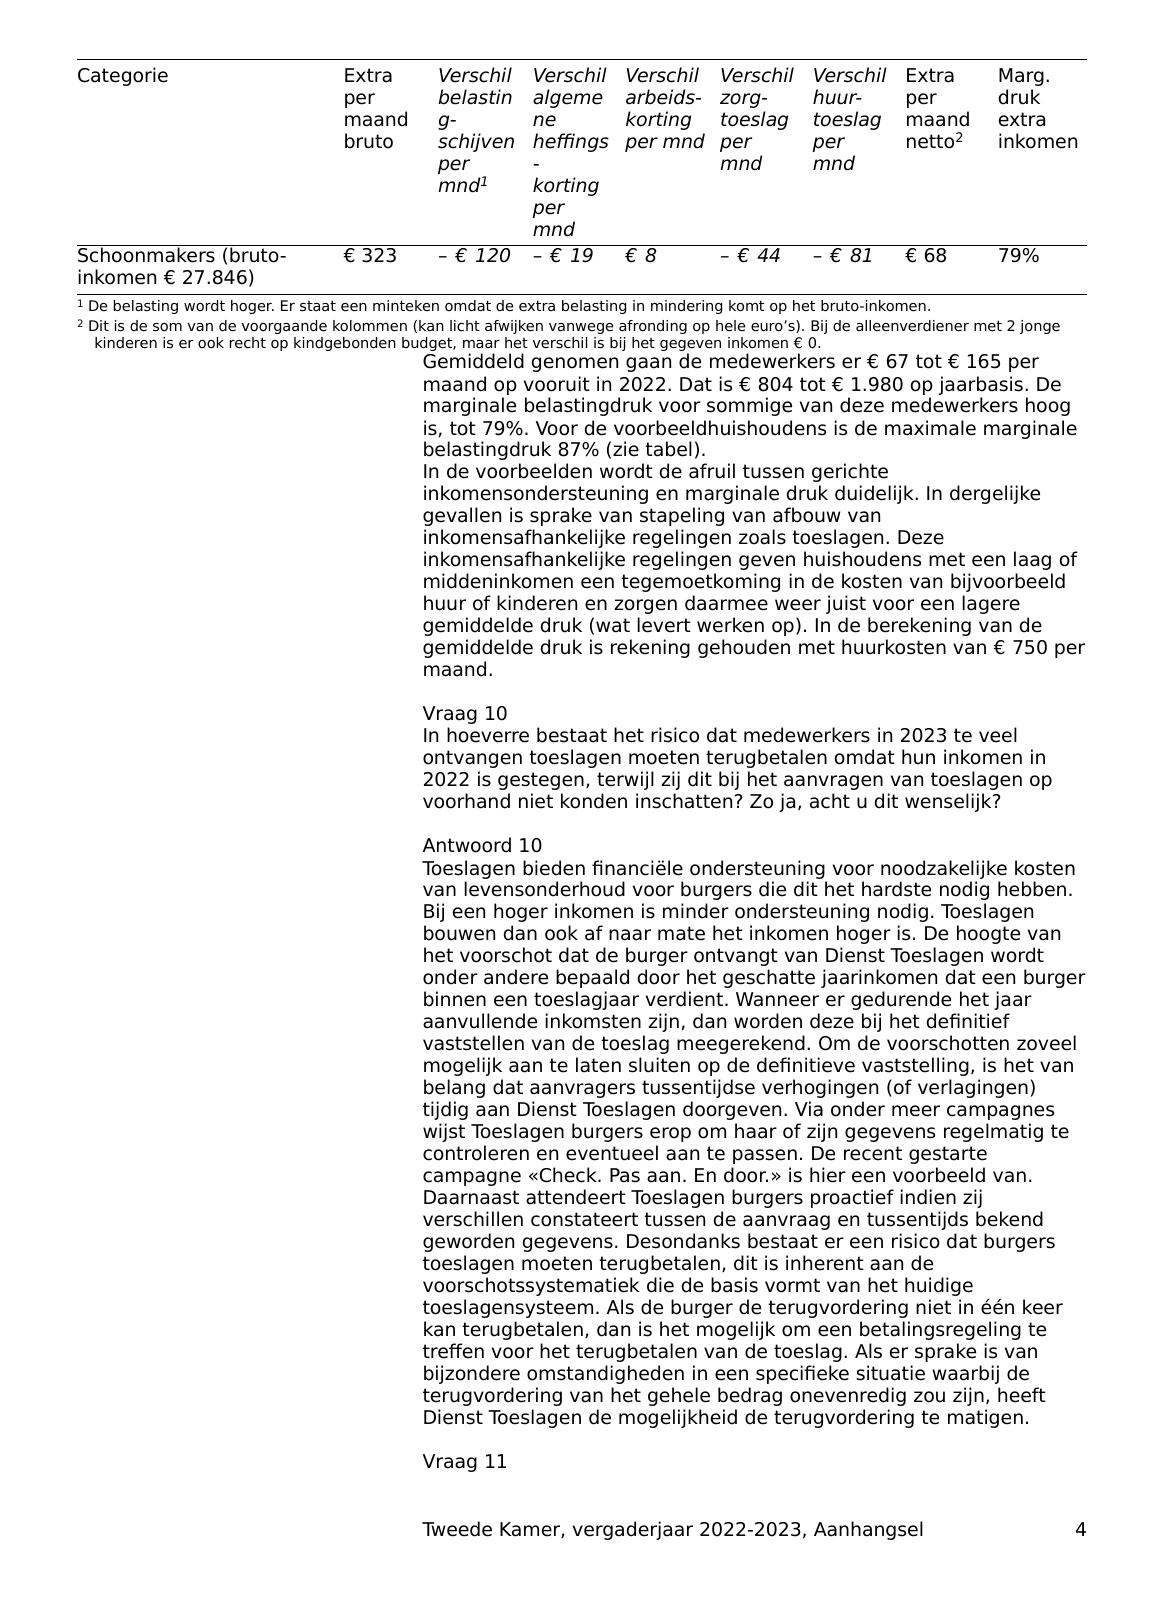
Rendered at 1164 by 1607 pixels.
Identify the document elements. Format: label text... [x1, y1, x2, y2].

table_header Verschil algemene heffings- korting per mnd [527, 60, 619, 245]
text Antwoord 10 [422, 835, 1087, 857]
table_cell 1 De belasting wordt hoger. Er staat een minteken omdat de extra belasting in mindering komt op het bruto-inkomen. 2 Dit is de som van de voorgaande kolommen (kan licht afwijken vanwege afronding op hele euro’s). Bij de alleenverdiener met 2 jonge kinderen is er ook recht op kindgebonden budget, maar het verschil is bij het gegeven inkomen € 0. [77, 295, 1087, 351]
text Gemiddeld genomen gaan de medewerkers er € 67 tot € 165 per maand op vooruit in 2022. Dat is € 804 tot € 1.980 op jaarbasis. De marginale belastingdruk voor sommige van deze medewerkers hoog is, tot 79%. Voor de voorbeeldhuishoudens is de maximale marginale belastingdruk 87% (zie tabel). [422, 351, 1087, 461]
text Toeslagen bieden financiële ondersteuning voor noodzakelijke kosten van levensonderhoud voor burgers die dit het hardste nodig hebben. Bij een hoger inkomen is minder ondersteuning nodig. Toeslagen bouwen dan ook af naar mate het inkomen hoger is. De hoogte van het voorschot dat de burger ontvangt van Dienst Toeslagen wordt onder andere bepaald door het geschatte jaarinkomen dat een burger binnen een toeslagjaar verdient. Wanneer er gedurende het jaar aanvullende inkomsten zijn, dan worden deze bij het definitief vaststellen van de toeslag meegerekend. Om de voorschotten zoveel mogelijk aan te laten sluiten op de definitieve vaststelling, is het van belang dat aanvragers tussentijdse verhogingen (of verlagingen) tijdig aan Dienst Toeslagen doorgeven. Via onder meer campagnes wijst Toeslagen burgers erop om haar of zijn gegevens regelmatig te controleren en eventueel aan te passen. De recent gestarte campagne «Check. Pas aan. En door.» is hier een voorbeeld van. Daarnaast attendeert Toeslagen burgers proactief indien zij verschillen constateert tussen de aanvraag en tussentijds bekend geworden gegevens. Desondanks bestaat er een risico dat burgers toeslagen moeten terugbetalen, dit is inherent aan de voorschotssystematiek die de basis vormt van het huidige toeslagensysteem. Als de burger de terugvordering niet in één keer kan terugbetalen, dan is het mogelijk om een betalingsregeling te treffen voor het terugbetalen van de toeslag. Als er sprake is van bijzondere omstandigheden in een specifieke situatie waarbij de terugvordering van het gehele bedrag onevenredig zou zijn, heeft Dienst Toeslagen de mogelijkheid de terugvordering te matigen. [422, 857, 1087, 1429]
text Vraag 10 [422, 703, 1087, 725]
table_header Marg. druk extra inkomen [992, 60, 1087, 245]
table_header Extra per maand bruto [337, 60, 432, 245]
table_cell – € 120 [432, 246, 527, 294]
text In de voorbeelden wordt de afruil tussen gerichte inkomensondersteuning en marginale druk duidelijk. In dergelijke gevallen is sprake van stapeling van afbouw van inkomensafhankelijke regelingen zoals toeslagen. Deze inkomensafhankelijke regelingen geven huishoudens met een laag of middeninkomen een tegemoetkoming in de kosten van bijvoorbeeld huur of kinderen en zorgen daarmee weer juist voor een lagere gemiddelde druk (wat levert werken op). In de berekening van de gemiddelde druk is rekening gehouden met huurkosten van € 750 per maand. [422, 461, 1087, 681]
text In hoeverre bestaat het risico dat medewerkers in 2023 te veel ontvangen toeslagen moeten terugbetalen omdat hun inkomen in 2022 is gestegen, terwijl zij dit bij het aanvragen van toeslagen op voorhand niet konden inschatten? Zo ja, acht u dit wenselijk? [422, 725, 1087, 813]
table_header Verschil belasting-schijven per mnd1 [432, 60, 527, 245]
table_cell – € 19 [527, 246, 619, 294]
table_cell Schoonmakers (bruto-inkomen € 27.846) [77, 246, 337, 294]
table_header Verschil arbeids- korting per mnd [619, 60, 714, 245]
table_cell € 323 [337, 246, 432, 294]
table_cell € 68 [899, 246, 992, 294]
table_cell € 8 [619, 246, 714, 294]
table_header Extra per maand netto2 [899, 60, 992, 245]
table_cell – € 81 [807, 246, 899, 294]
table_header Verschil zorg- toeslag per mnd [714, 60, 807, 245]
text Vraag 11 [422, 1451, 1087, 1473]
table_cell – € 44 [714, 246, 807, 294]
table_header Categorie [77, 60, 337, 245]
table_cell 79% [992, 246, 1087, 294]
table_header Verschil huur- toeslag per mnd [807, 60, 899, 245]
